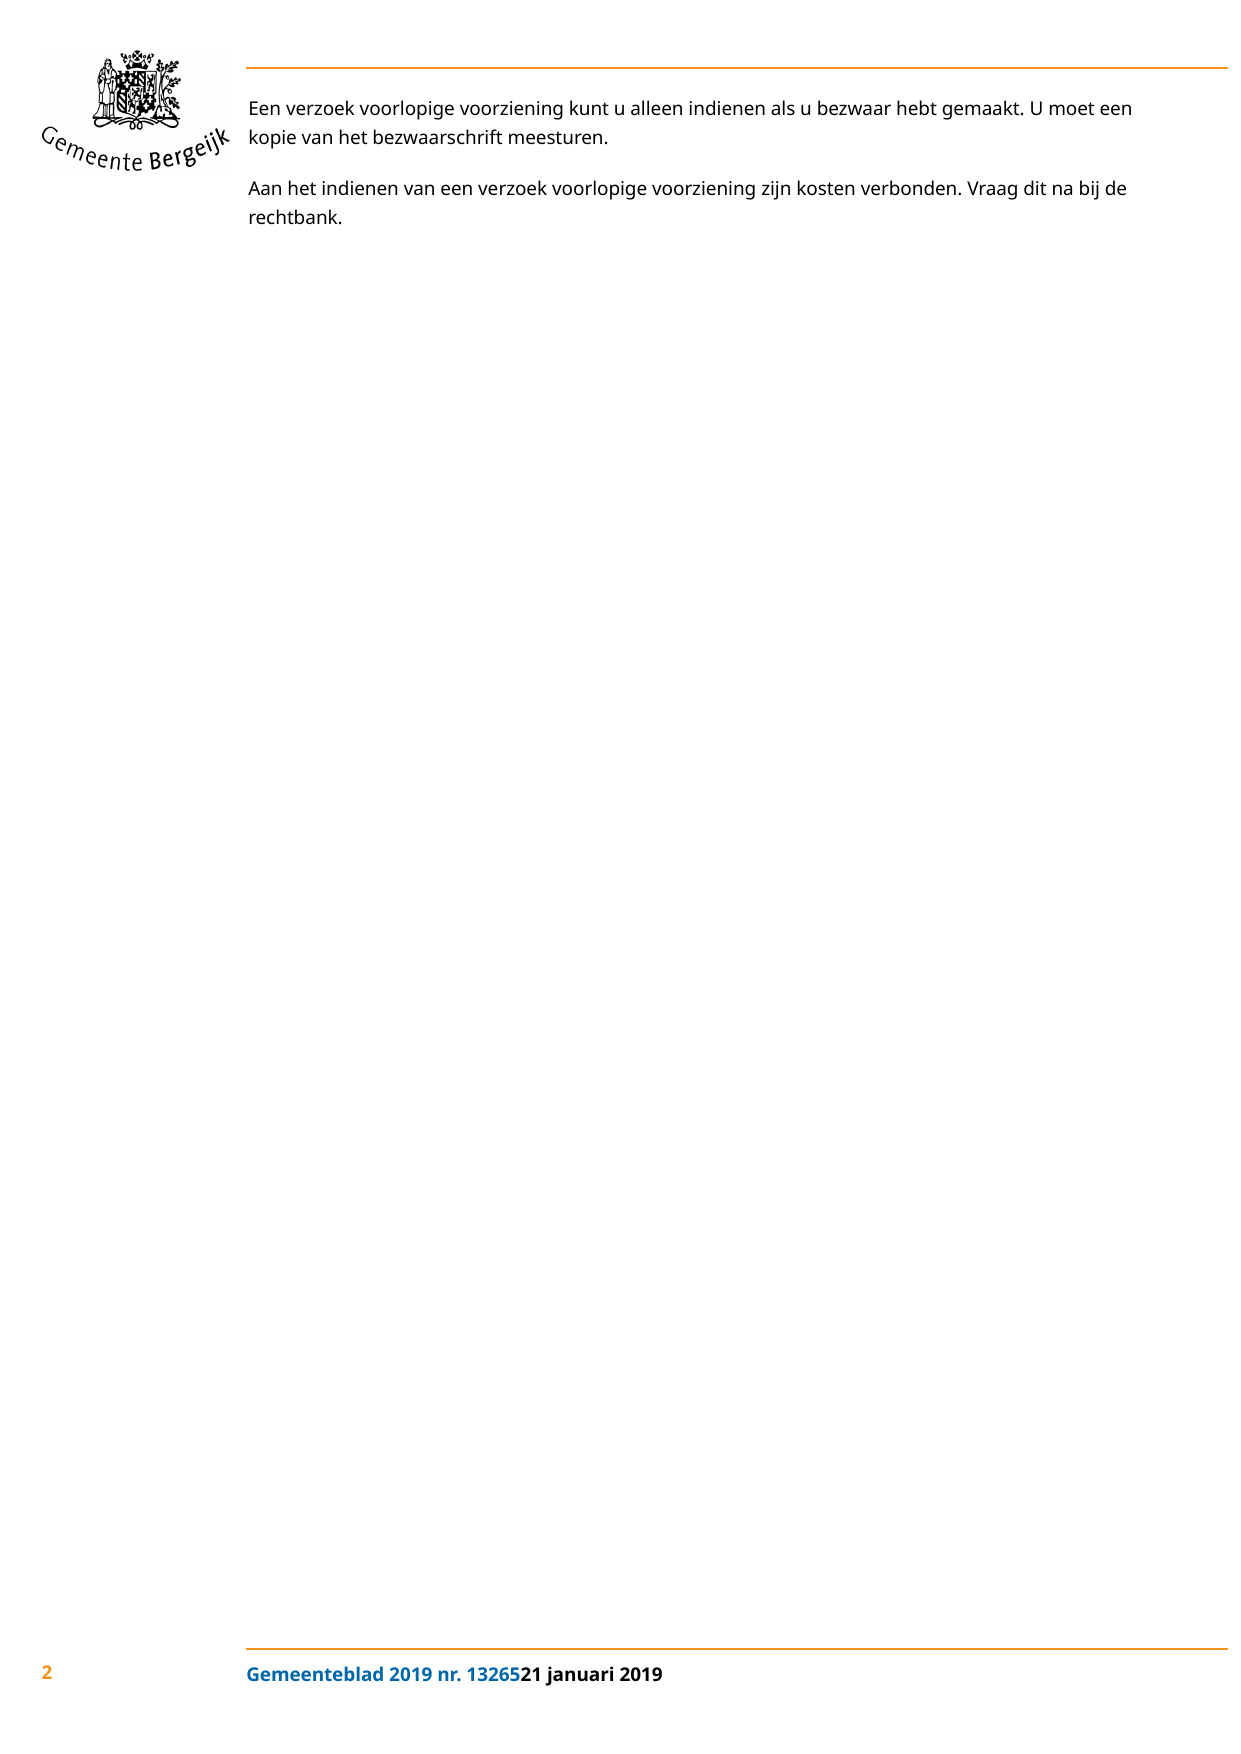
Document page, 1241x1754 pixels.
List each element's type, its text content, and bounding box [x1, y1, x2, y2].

text Aan het indienen van een verzoek voorlopige voorziening zijn kosten verbonden. Vraag dit na bij de rechtbank. [248, 175, 1152, 230]
text Een verzoek voorlopige voorziening kunt u alleen indienen als u bezwaar hebt gemaakt. U moet een kopie van het bezwaarschrift meesturen. [248, 95, 1152, 150]
picture [41, 47, 231, 172]
